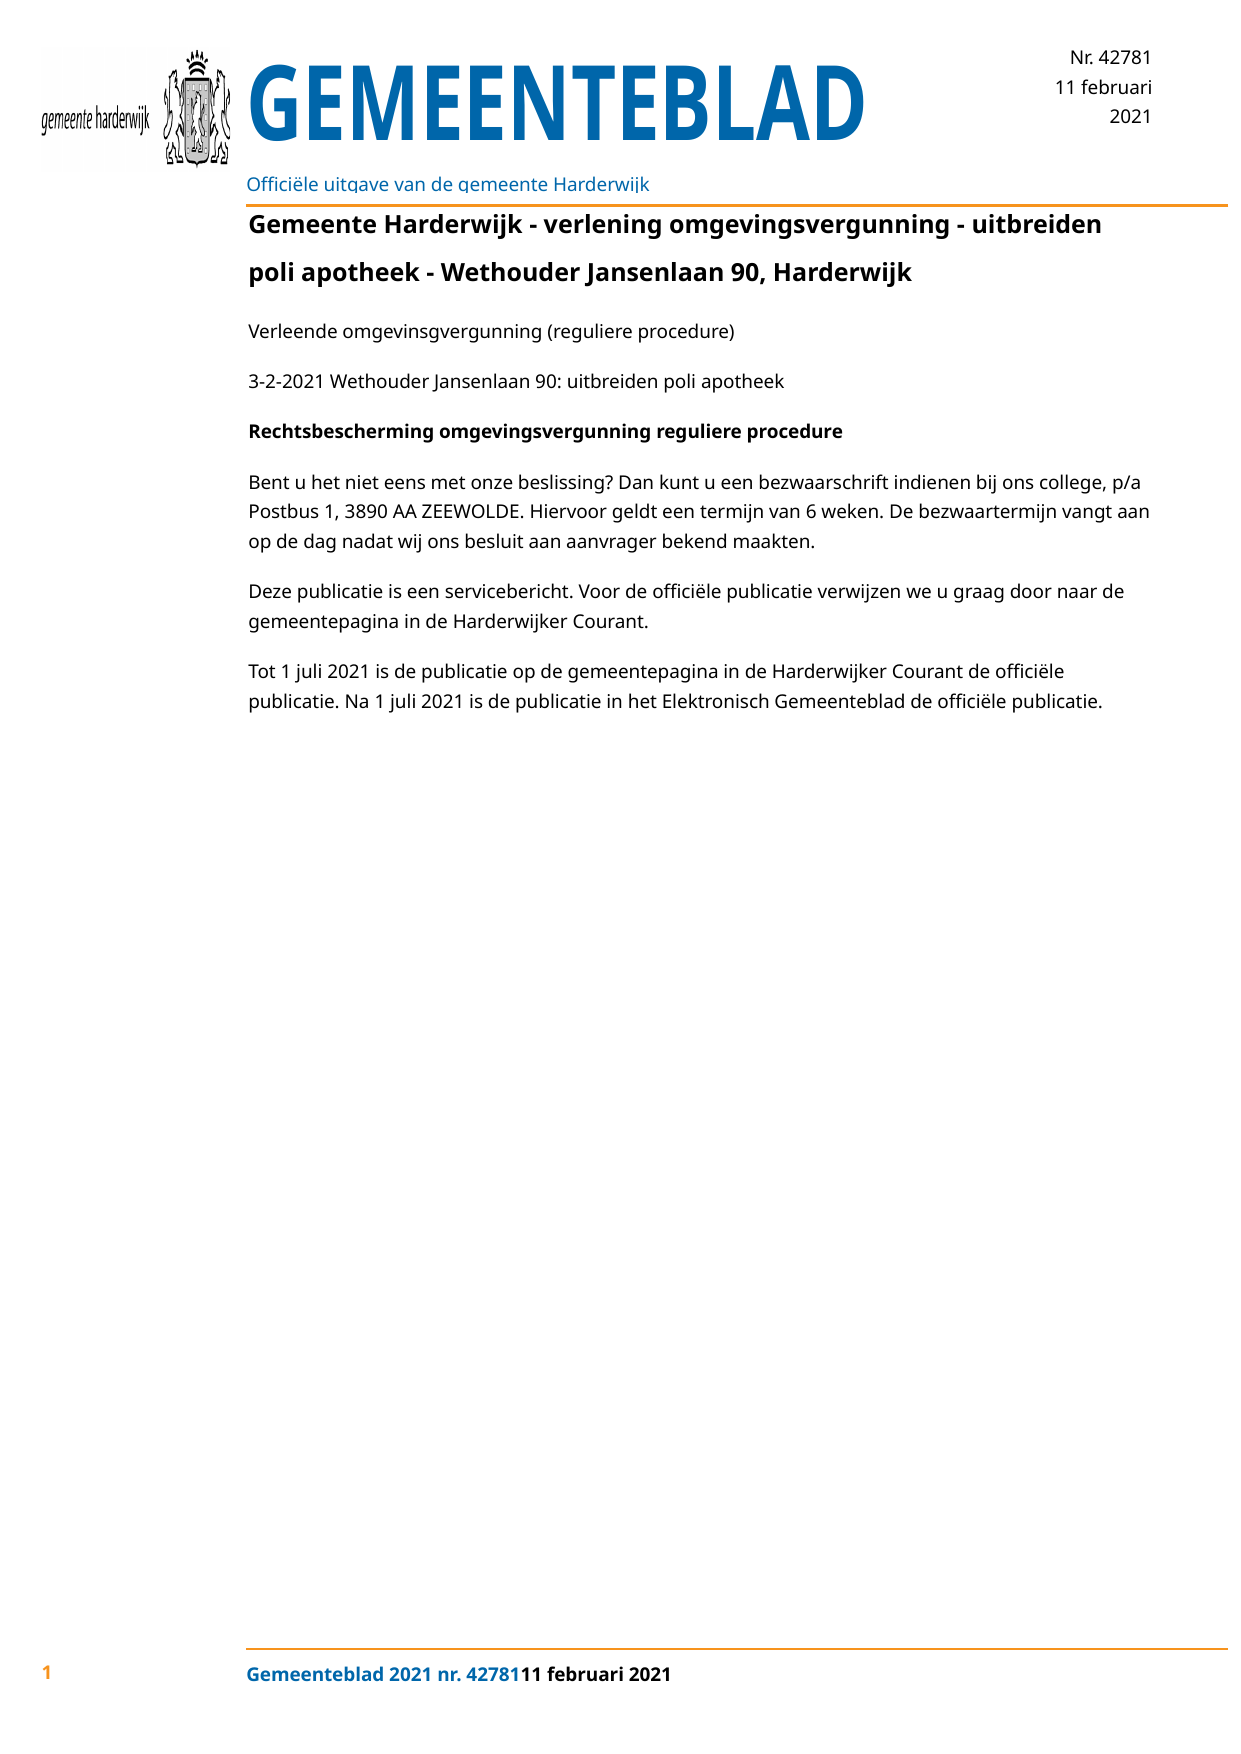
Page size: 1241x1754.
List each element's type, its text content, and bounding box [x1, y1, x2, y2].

text Tot 1 juli 2021 is de publicatie op de gemeentepagina in de Harderwijker Courant de officiële publicatie. Na 1 juli 2021 is de publicatie in het Elektronisch Gemeenteblad de officiële publicatie. [248, 659, 1152, 714]
text 3-2-2021 Wethouder Jansenlaan 90: uitbreiden poli apotheek [248, 368, 1152, 394]
text Bent u het niet eens met onze beslissing? Dan kunt u een bezwaarschrift indienen bij ons college, p/a Postbus 1, 3890 AA ZEEWOLDE. Hiervoor geldt een termijn van 6 weken. De bezwaartermijn vangt aan op de dag nadat wij ons besluit aan aanvrager bekend maakten. [248, 469, 1152, 554]
text Deze publicatie is een servicebericht. Voor de officiële publicatie verwijzen we u graag door naar de gemeentepagina in de Harderwijker Courant. [248, 579, 1152, 634]
text Rechtsbescherming omgevingsvergunning reguliere procedure [248, 419, 1152, 444]
text Verleende omgevinsgvergunning (reguliere procedure) [248, 318, 1152, 344]
picture [41, 47, 231, 172]
text Gemeente Harderwijk - verlening omgevingsvergunning - uitbreiden poli apotheek - Wethouder Jansenlaan 90, Harderwijk [248, 207, 1152, 288]
